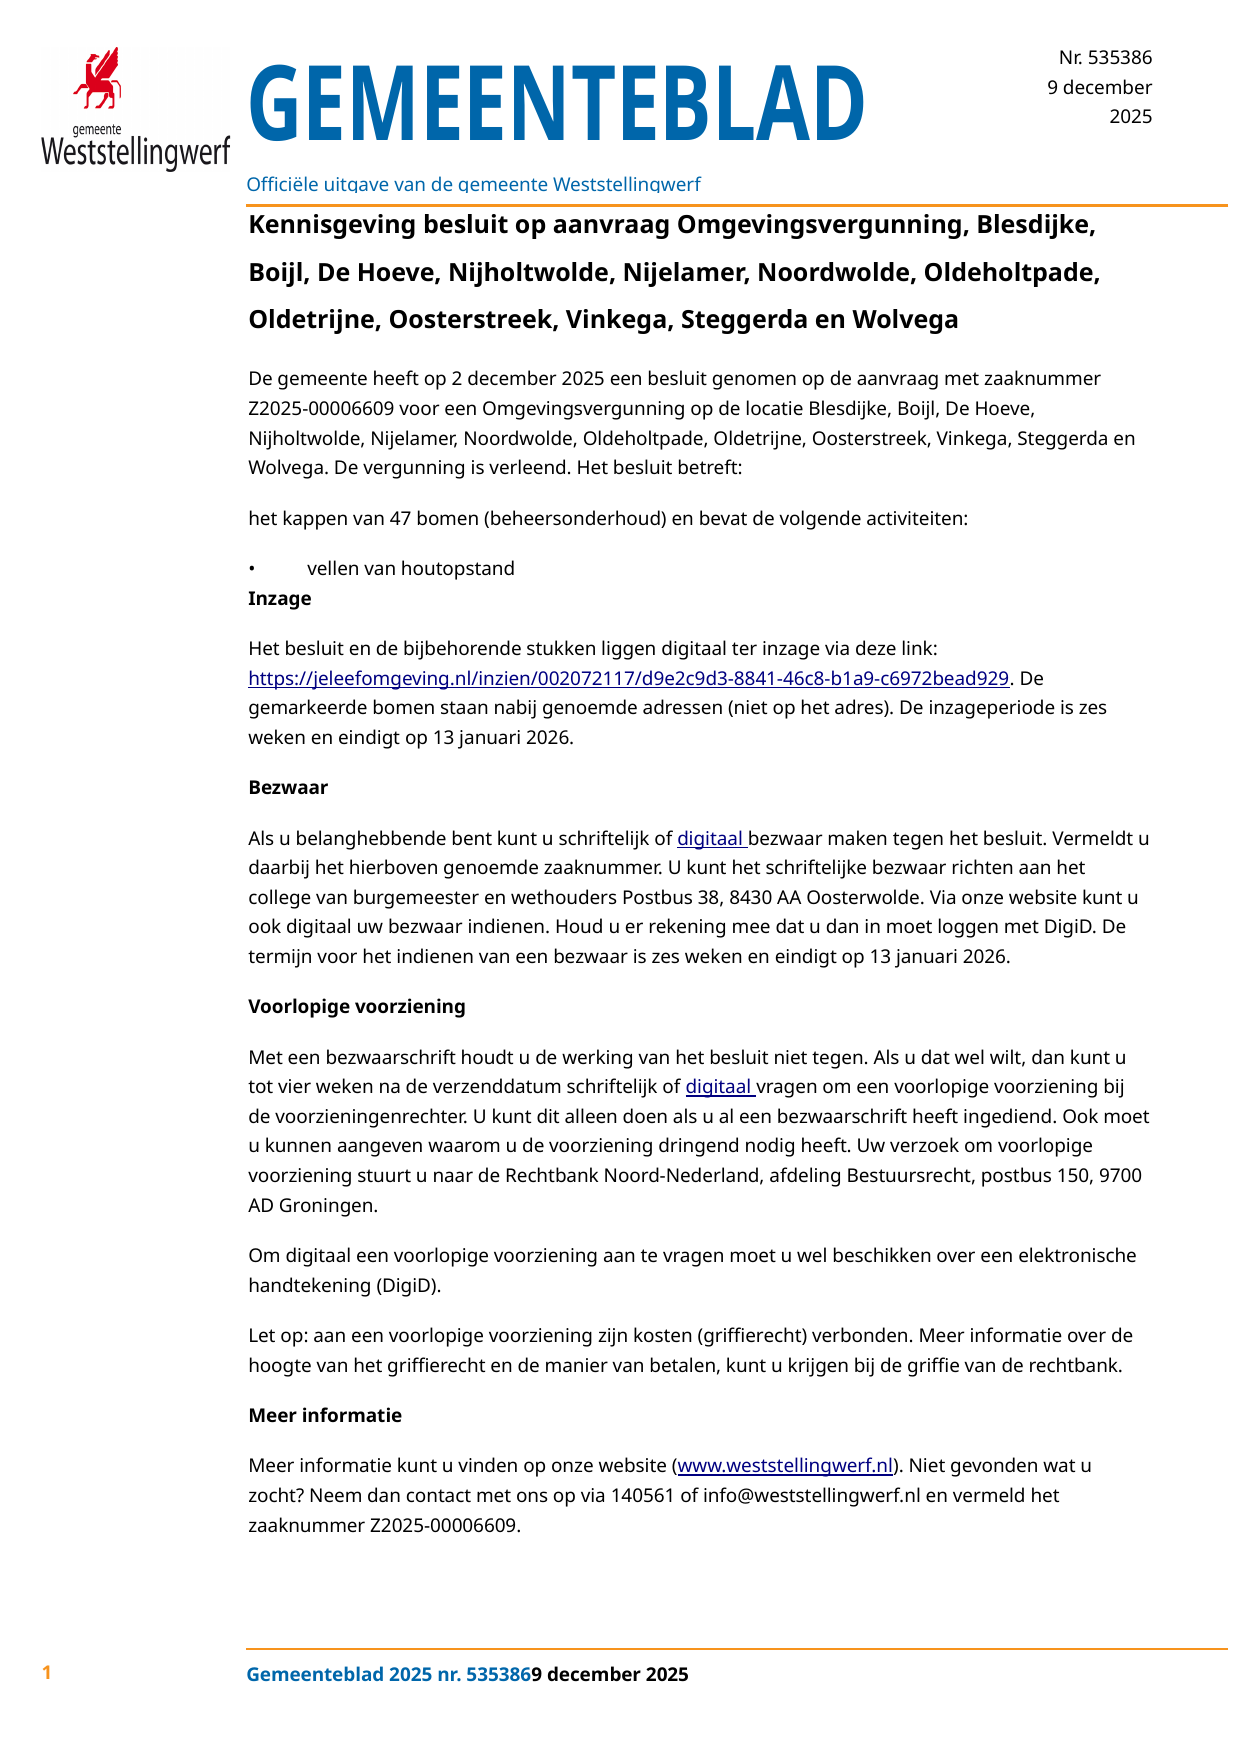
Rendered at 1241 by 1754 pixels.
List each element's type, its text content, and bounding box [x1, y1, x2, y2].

text Het besluit en de bijbehorende stukken liggen digitaal ter inzage via deze link: https://jeleefomgeving.nl/inzien/002072117/d9e2c9d3-8841-46c8-b1a9-c6972bead929. De gemarkeerde bomen staan nabij genoemde adressen (niet op het adres). De inzageperiode is zes weken en eindigt op 13 januari 2026. [248, 635, 1152, 749]
text Meer informatie [248, 1402, 1152, 1428]
text Om digitaal een voorlopige voorziening aan te vragen moet u wel beschikken over een elektronische handtekening (DigiD). [248, 1242, 1152, 1297]
text Let op: aan een voorlopige voorziening zijn kosten (griffierecht) verbonden. Meer informatie over de hoogte van het griffierecht en de manier van betalen, kunt u krijgen bij de griffie van de rechtbank. [248, 1322, 1152, 1377]
text Inzage [248, 585, 1152, 610]
text Bezwaar [248, 774, 1152, 800]
picture [41, 47, 231, 172]
text Met een bezwaarschrift houdt u de werking van het besluit niet tegen. Als u dat wel wilt, dan kunt u tot vier weken na de verzenddatum schriftelijk of digitaal vragen om een voorlopige voorziening bij de voorzieningenrechter. U kunt dit alleen doen als u al een bezwaarschrift heeft ingediend. Ook moet u kunnen aangeven waarom u de voorziening dringend nodig heeft. Uw verzoek om voorlopige voorziening stuurt u naar de Rechtbank Noord-Nederland, afdeling Bestuursrecht, postbus 150, 9700 AD Groningen. [248, 1044, 1152, 1217]
text het kappen van 47 bomen (beheersonderhoud) en bevat de volgende activiteiten: [248, 505, 1152, 530]
list vellen van houtopstand [248, 555, 1152, 581]
text Voorlopige voorziening [248, 993, 1152, 1019]
text Meer informatie kunt u vinden op onze website (www.weststellingwerf.nl). Niet gevonden wat u zocht? Neem dan contact met ons op via 140561 of info@weststellingwerf.nl en vermeld het zaaknummer Z2025-00006609. [248, 1453, 1152, 1537]
text Kennisgeving besluit op aanvraag Omgevingsvergunning, Blesdijke, Boijl, De Hoeve, Nijholtwolde, Nijelamer, Noordwolde, Oldeholtpade, Oldetrijne, Oosterstreek, Vinkega, Steggerda en Wolvega [248, 207, 1152, 336]
text Als u belanghebbende bent kunt u schriftelijk of digitaal bezwaar maken tegen het besluit. Vermeldt u daarbij het hierboven genoemde zaaknummer. U kunt het schriftelijke bezwaar richten aan het college van burgemeester en wethouders Postbus 38, 8430 AA Oosterwolde. Via onze website kunt u ook digitaal uw bezwaar indienen. Houd u er rekening mee dat u dan in moet loggen met DigiD. De termijn voor het indienen van een bezwaar is zes weken en eindigt op 13 januari 2026. [248, 825, 1152, 969]
text De gemeente heeft op 2 december 2025 een besluit genomen op de aanvraag met zaaknummer Z2025-00006609 voor een Omgevingsvergunning op de locatie Blesdijke, Boijl, De Hoeve, Nijholtwolde, Nijelamer, Noordwolde, Oldeholtpade, Oldetrijne, Oosterstreek, Vinkega, Steggerda en Wolvega. De vergunning is verleend. Het besluit betreft: [248, 366, 1152, 480]
